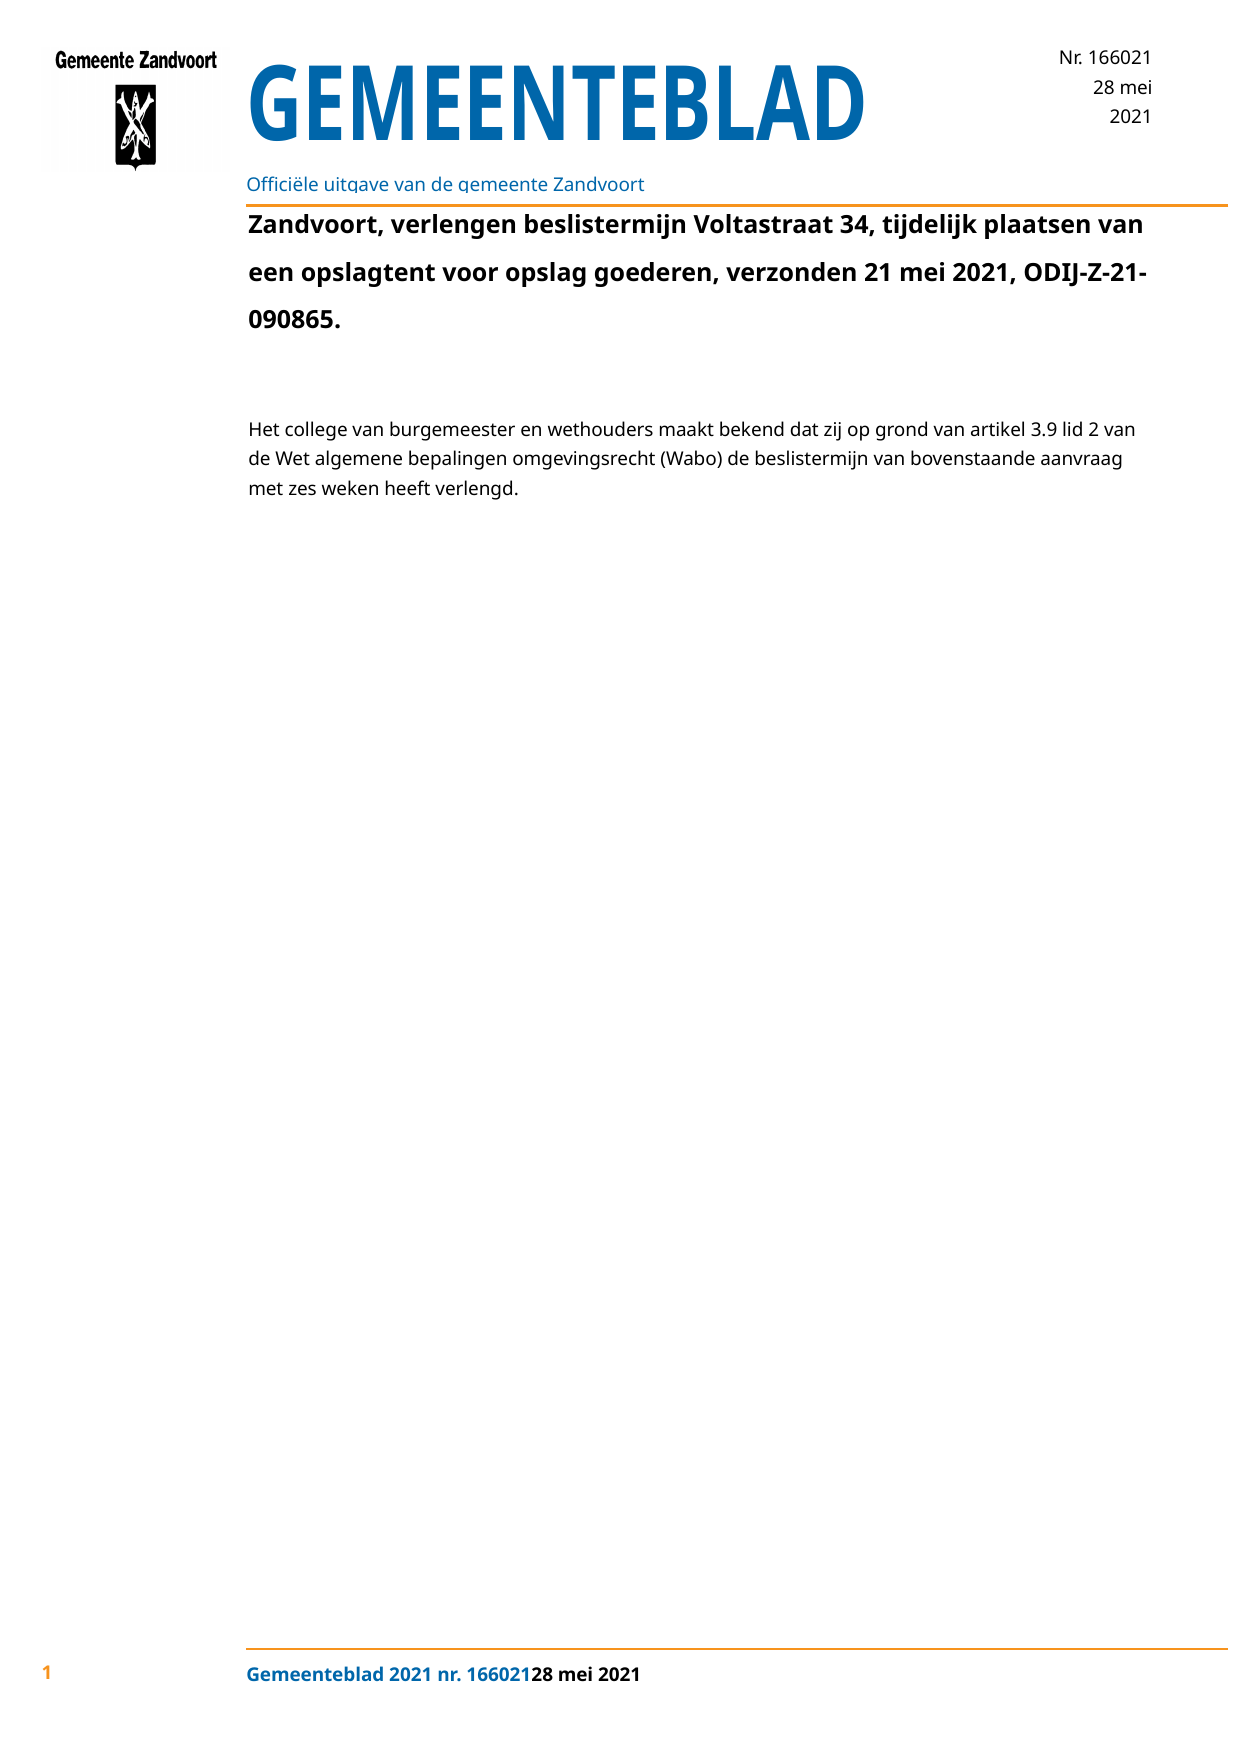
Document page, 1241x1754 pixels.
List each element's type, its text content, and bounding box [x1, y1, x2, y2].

text Het college van burgemeester en wethouders maakt bekend dat zij op grond van artikel 3.9 lid 2 van de Wet algemene bepalingen omgevingsrecht (Wabo) de beslistermijn van bovenstaande aanvraag met zes weken heeft verlengd. [248, 416, 1152, 501]
picture [41, 47, 231, 172]
text Zandvoort, verlengen beslistermijn Voltastraat 34, tijdelijk plaatsen van een opslagtent voor opslag goederen, verzonden 21 mei 2021, ODIJ-Z-21-090865. [248, 207, 1152, 336]
